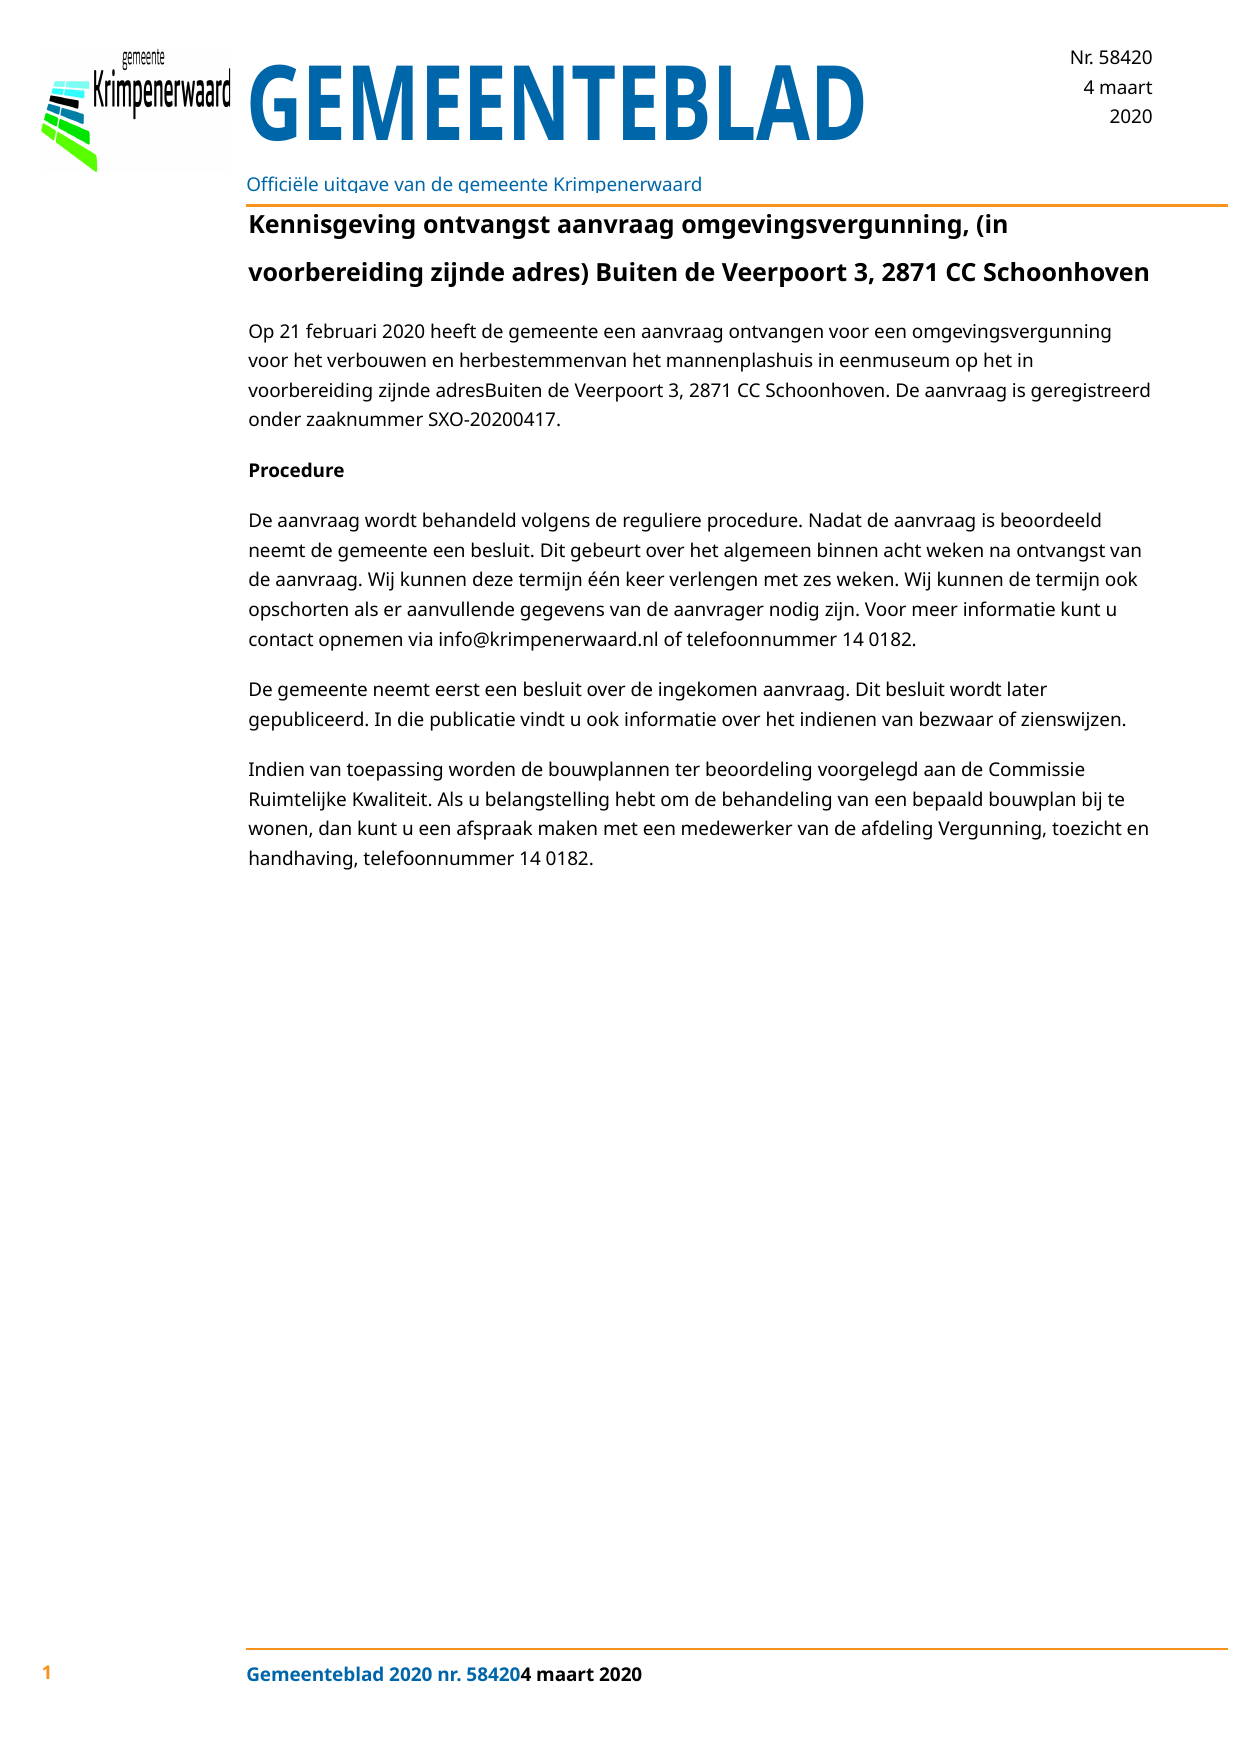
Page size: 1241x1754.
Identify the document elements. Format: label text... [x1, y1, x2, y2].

picture [41, 47, 231, 172]
text Op 21 februari 2020 heeft de gemeente een aanvraag ontvangen voor een omgevingsvergunning voor het verbouwen en herbestemmenvan het mannenplashuis in eenmuseum op het in voorbereiding zijnde adresBuiten de Veerpoort 3, 2871 CC Schoonhoven. De aanvraag is geregistreerd onder zaaknummer SXO-20200417. [248, 318, 1152, 432]
text De gemeente neemt eerst een besluit over de ingekomen aanvraag. Dit besluit wordt later gepubliceerd. In die publicatie vindt u ook informatie over het indienen van bezwaar of zienswijzen. [248, 676, 1152, 732]
text Kennisgeving ontvangst aanvraag omgevingsvergunning, (in voorbereiding zijnde adres) Buiten de Veerpoort 3, 2871 CC Schoonhoven [248, 207, 1152, 288]
text De aanvraag wordt behandeld volgens de reguliere procedure. Nadat de aanvraag is beoordeeld neemt de gemeente een besluit. Dit gebeurt over het algemeen binnen acht weken na ontvangst van de aanvraag. Wij kunnen deze termijn één keer verlengen met zes weken. Wij kunnen de termijn ook opschorten als er aanvullende gegevens van de aanvrager nodig zijn. Voor meer informatie kunt u contact opnemen via info@krimpenerwaard.nl of telefoonnummer 14 0182. [248, 507, 1152, 652]
text Indien van toepassing worden de bouwplannen ter beoordeling voorgelegd aan de Commissie Ruimtelijke Kwaliteit. Als u belangstelling hebt om de behandeling van een bepaald bouwplan bij te wonen, dan kunt u een afspraak maken met een medewerker van de afdeling Vergunning, toezicht en handhaving, telefoonnummer 14 0182. [248, 756, 1152, 871]
text Procedure [248, 457, 1152, 483]
